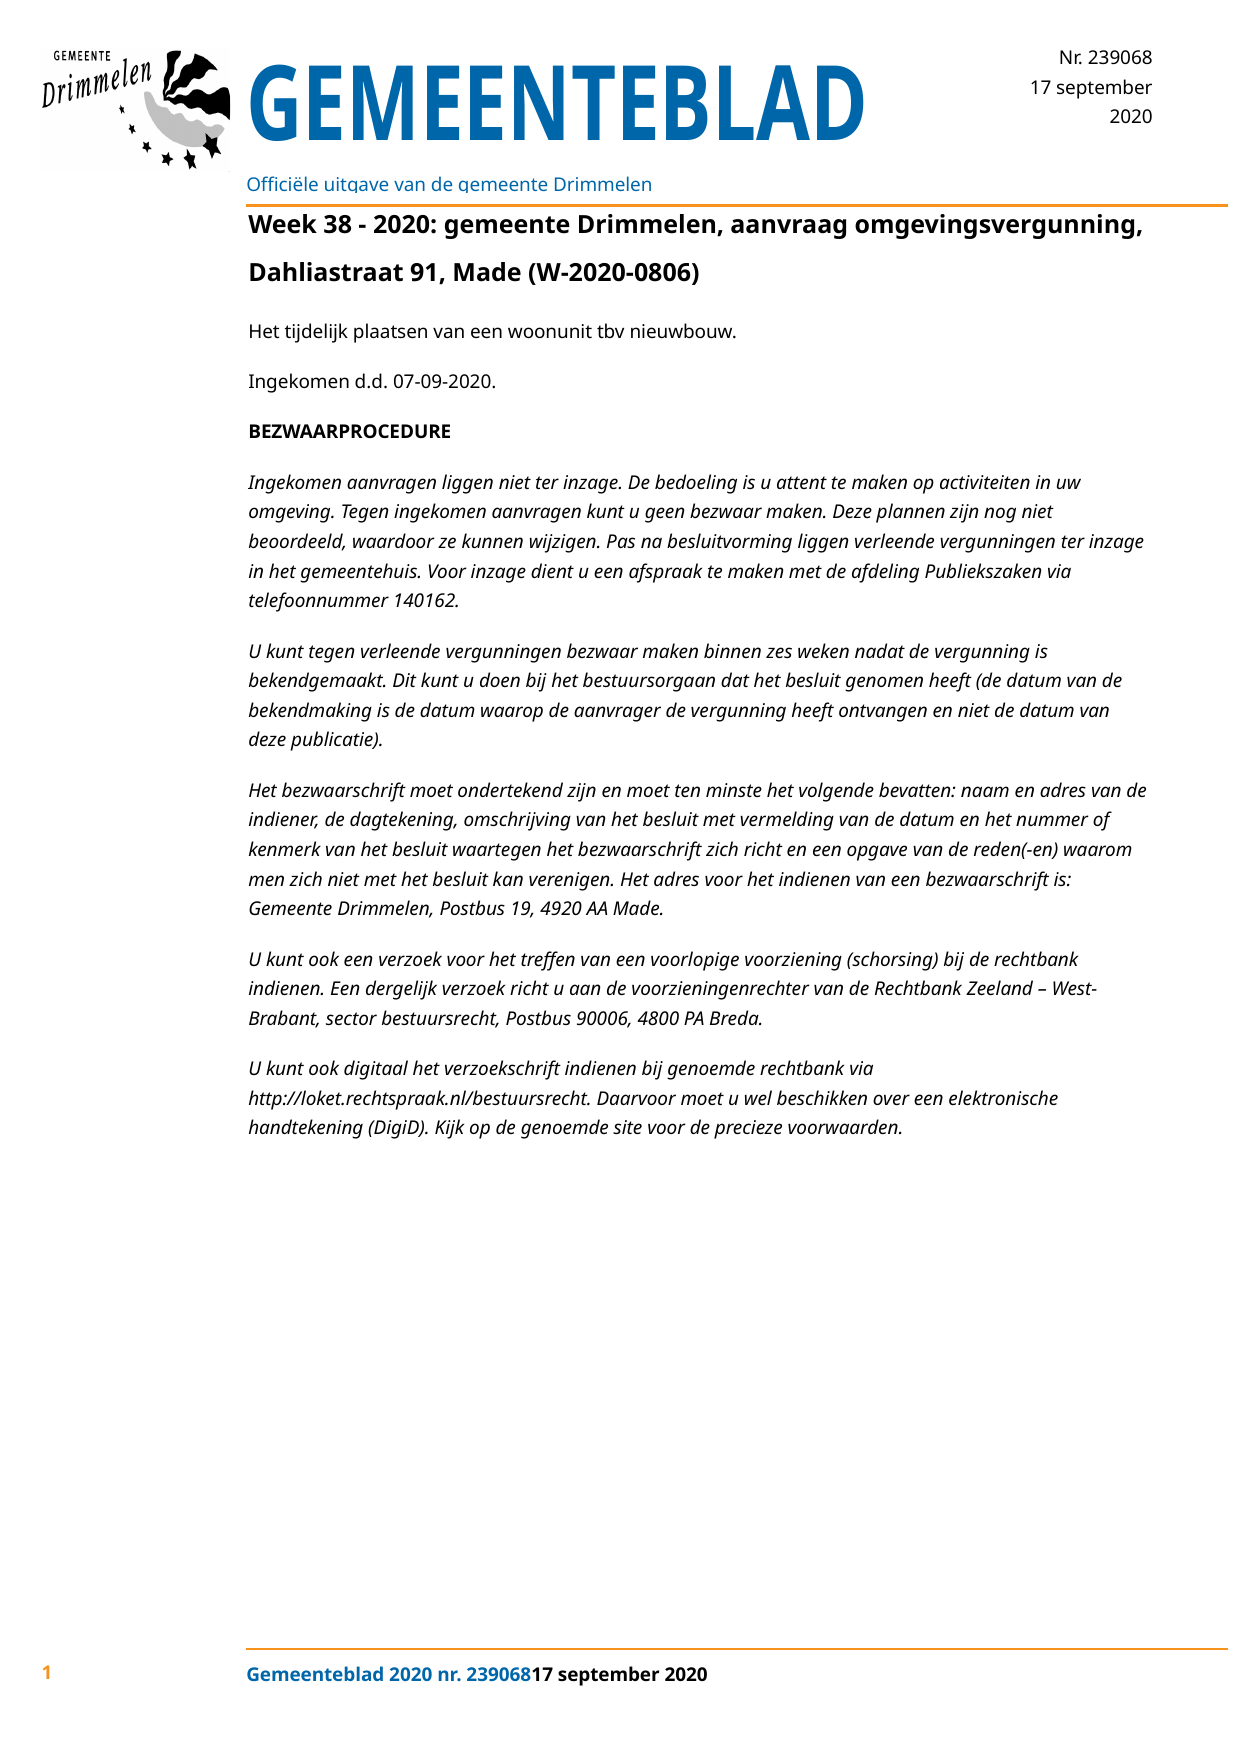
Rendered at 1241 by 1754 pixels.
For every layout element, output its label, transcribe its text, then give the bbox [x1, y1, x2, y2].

text BEZWAARPROCEDURE [248, 419, 1152, 444]
text Week 38 - 2020: gemeente Drimmelen, aanvraag omgevingsvergunning, Dahliastraat 91, Made (W-2020-0806) [248, 207, 1152, 288]
text Ingekomen aanvragen liggen niet ter inzage. De bedoeling is u attent te maken op activiteiten in uw omgeving. Tegen ingekomen aanvragen kunt u geen bezwaar maken. Deze plannen zijn nog niet beoordeeld, waardoor ze kunnen wijzigen. Pas na besluitvorming liggen verleende vergunningen ter inzage in het gemeentehuis. Voor inzage dient u een afspraak te maken met de afdeling Publiekszaken via telefoonnummer 140162. [248, 469, 1152, 613]
picture [41, 47, 231, 172]
text U kunt ook digitaal het verzoekschrift indienen bij genoemde rechtbank via http://loket.rechtspraak.nl/bestuursrecht. Daarvoor moet u wel beschikken over een elektronische handtekening (DigiD). Kijk op de genoemde site voor de precieze voorwaarden. [248, 1055, 1152, 1140]
text U kunt ook een verzoek voor het treffen van een voorlopige voorziening (schorsing) bij de rechtbank indienen. Een dergelijk verzoek richt u aan de voorzieningenrechter van de Rechtbank Zeeland – West-Brabant, sector bestuursrecht, Postbus 90006, 4800 PA Breda. [248, 946, 1152, 1031]
text Ingekomen d.d. 07-09-2020. [248, 368, 1152, 394]
text Het tijdelijk plaatsen van een woonunit tbv nieuwbouw. [248, 318, 1152, 344]
text Het bezwaarschrift moet ondertekend zijn en moet ten minste het volgende bevatten: naam en adres van de indiener, de dagtekening, omschrijving van het besluit met vermelding van de datum en het nummer of kenmerk van het besluit waartegen het bezwaarschrift zich richt en een opgave van de reden(-en) waarom men zich niet met het besluit kan verenigen. Het adres voor het indienen van een bezwaarschrift is: Gemeente Drimmelen, Postbus 19, 4920 AA Made. [248, 777, 1152, 921]
text U kunt tegen verleende vergunningen bezwaar maken binnen zes weken nadat de vergunning is bekendgemaakt. Dit kunt u doen bij het bestuursorgaan dat het besluit genomen heeft (de datum van de bekendmaking is de datum waarop de aanvrager de vergunning heeft ontvangen en niet de datum van deze publicatie). [248, 638, 1152, 752]
